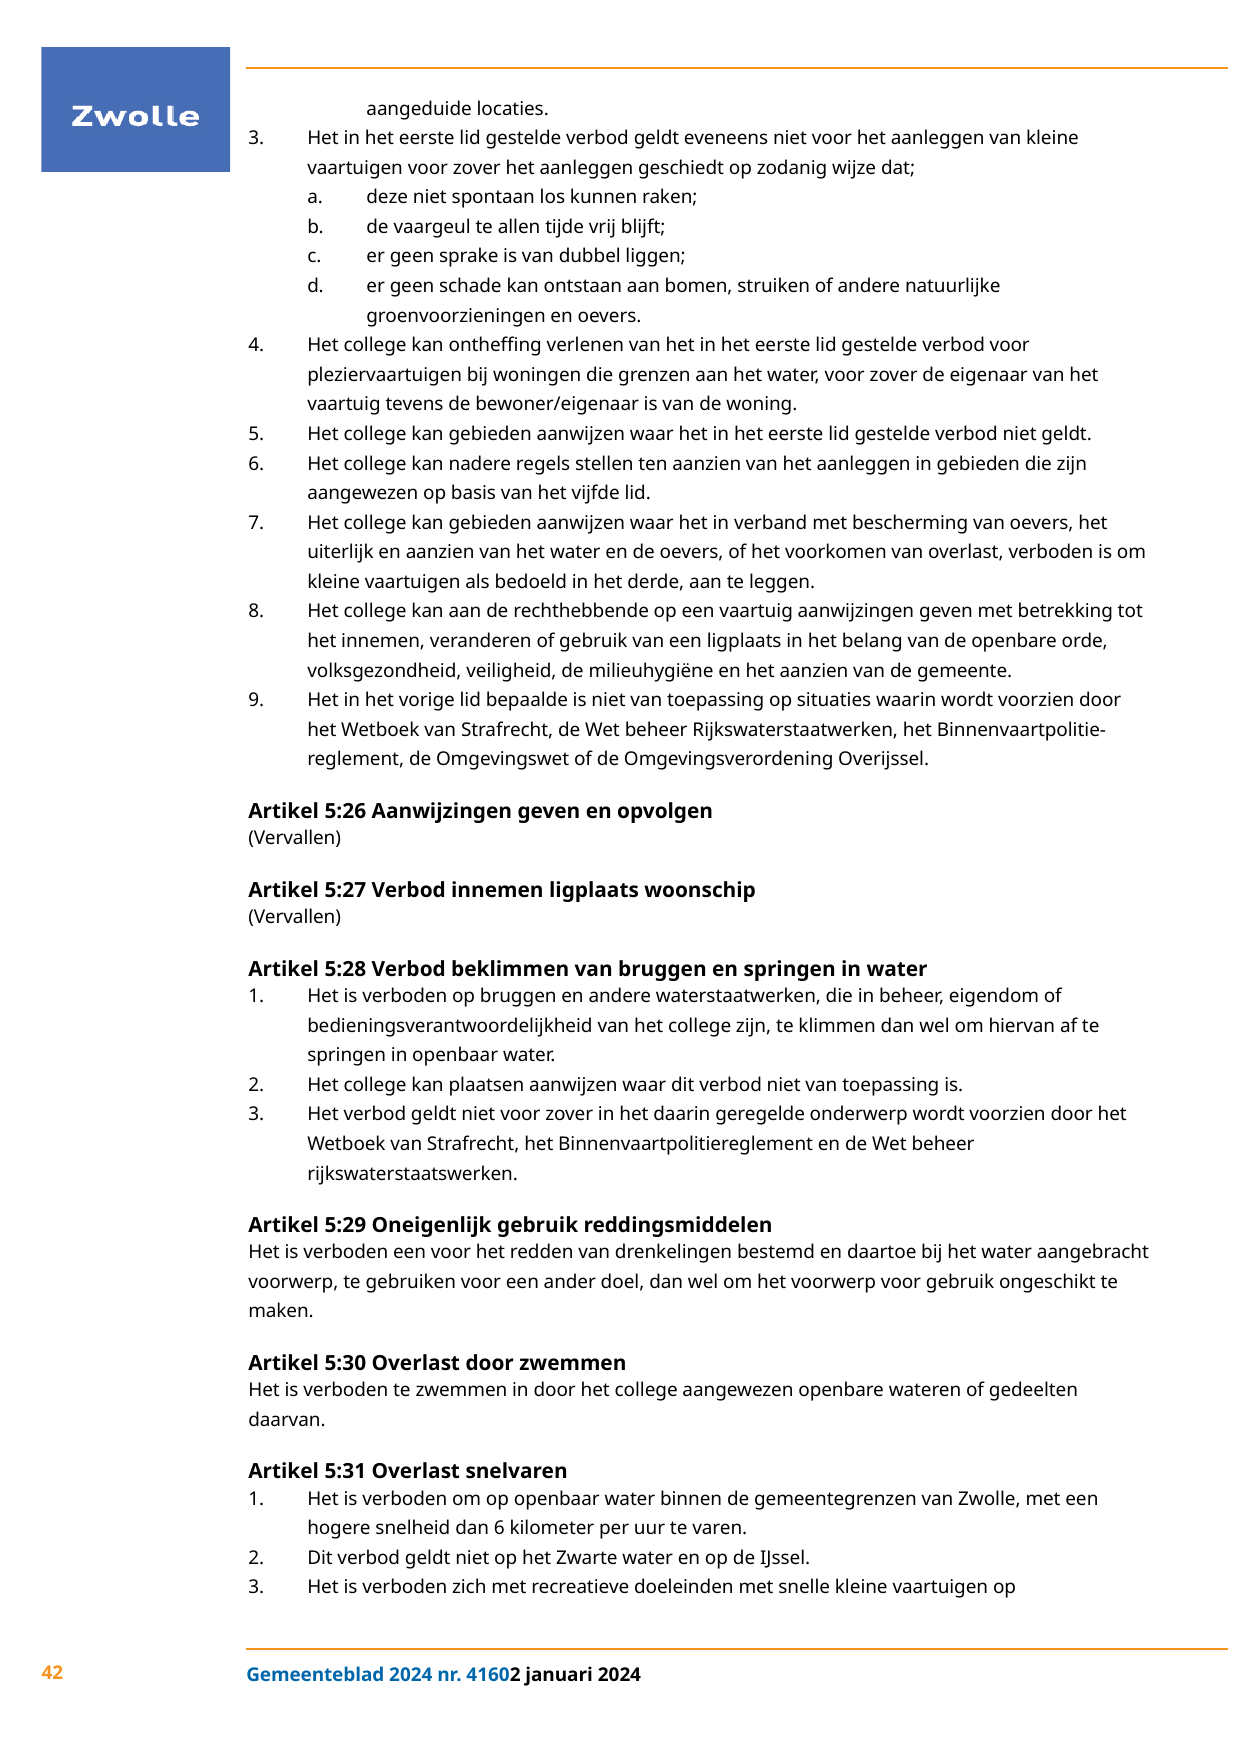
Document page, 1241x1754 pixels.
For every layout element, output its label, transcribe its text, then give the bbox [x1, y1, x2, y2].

list deze niet spontaan los kunnen raken; [307, 183, 1152, 209]
list Het verbod geldt niet voor zover in het daarin geregelde onderwerp wordt voorzien door het Wetboek van Strafrecht, het Binnenvaartpolitiereglement en de Wet beheer rijkswaterstaatswerken. [248, 1101, 1152, 1185]
list er geen schade kan ontstaan aan bomen, struiken of andere natuurlijke groenvoorzieningen en oevers. [307, 272, 1152, 328]
list Het is verboden op bruggen en andere waterstaatwerken, die in beheer, eigendom of bedieningsverantwoordelijkheid van het college zijn, te klimmen dan wel om hiervan af te springen in openbaar water. [248, 982, 1152, 1067]
text Artikel 5:26 Aanwijzingen geven en opvolgen [248, 796, 1152, 824]
list Het in het vorige lid bepaalde is niet van toepassing op situaties waarin wordt voorzien door het Wetboek van Strafrecht, de Wet beheer Rijkswaterstaatwerken, het Binnenvaartpolitie-reglement, de Omgevingswet of de Omgevingsverordening Overijssel. [248, 686, 1152, 771]
text Artikel 5:27 Verbod innemen ligplaats woonschip [248, 875, 1152, 903]
list Het college kan gebieden aanwijzen waar het in verband met bescherming van oevers, het uiterlijk en aanzien van het water en de oevers, of het voorkomen van overlast, verboden is om kleine vaartuigen als bedoeld in het derde, aan te leggen. [248, 509, 1152, 594]
text (Vervallen) [248, 824, 1152, 850]
text Artikel 5:28 Verbod beklimmen van bruggen en springen in water [248, 954, 1152, 982]
text Artikel 5:31 Overlast snelvaren [248, 1457, 1152, 1485]
list Dit verbod geldt niet op het Zwarte water en op de IJssel. [248, 1544, 1152, 1570]
text Het is verboden te zwemmen in door het college aangewezen openbare wateren of gedeelten daarvan. [248, 1377, 1152, 1432]
text Artikel 5:30 Overlast door zwemmen [248, 1348, 1152, 1377]
list Het college kan nadere regels stellen ten aanzien van het aanleggen in gebieden die zijn aangewezen op basis van het vijfde lid. [248, 450, 1152, 505]
list Het college kan gebieden aanwijzen waar het in het eerste lid gestelde verbod niet geldt. [248, 420, 1152, 446]
list Het college kan plaatsen aanwijzen waar dit verbod niet van toepassing is. [248, 1071, 1152, 1097]
list de vaargeul te allen tijde vrij blijft; [307, 213, 1152, 239]
list Het college kan aan de rechthebbende op een vaartuig aanwijzingen geven met betrekking tot het innemen, veranderen of gebruik van een ligplaats in het belang van de openbare orde, volksgezondheid, veiligheid, de milieuhygiëne en het aanzien van de gemeente. [248, 598, 1152, 683]
text Artikel 5:29 Oneigenlijk gebruik reddingsmiddelen [248, 1210, 1152, 1238]
list Het is verboden zich met recreatieve doeleinden met snelle kleine vaartuigen op [248, 1574, 1152, 1599]
text Het is verboden een voor het redden van drenkelingen bestemd en daartoe bij het water aangebracht voorwerp, te gebruiken voor een ander doel, dan wel om het voorwerp voor gebruik ongeschikt te maken. [248, 1238, 1152, 1323]
list Het is verboden om op openbaar water binnen de gemeentegrenzen van Zwolle, met een hogere snelheid dan 6 kilometer per uur te varen. [248, 1485, 1152, 1540]
picture [41, 47, 231, 172]
text (Vervallen) [248, 903, 1152, 929]
list aangeduide locaties. [307, 95, 1152, 121]
list Het college kan ontheffing verlenen van het in het eerste lid gestelde verbod voor pleziervaartuigen bij woningen die grenzen aan het water, voor zover de eigenaar van het vaartuig tevens de bewoner/eigenaar is van de woning. [248, 331, 1152, 416]
list Het in het eerste lid gestelde verbod geldt eveneens niet voor het aanleggen van kleine vaartuigen voor zover het aanleggen geschiedt op zodanig wijze dat; [248, 124, 1152, 180]
list er geen sprake is van dubbel liggen; [307, 243, 1152, 268]
